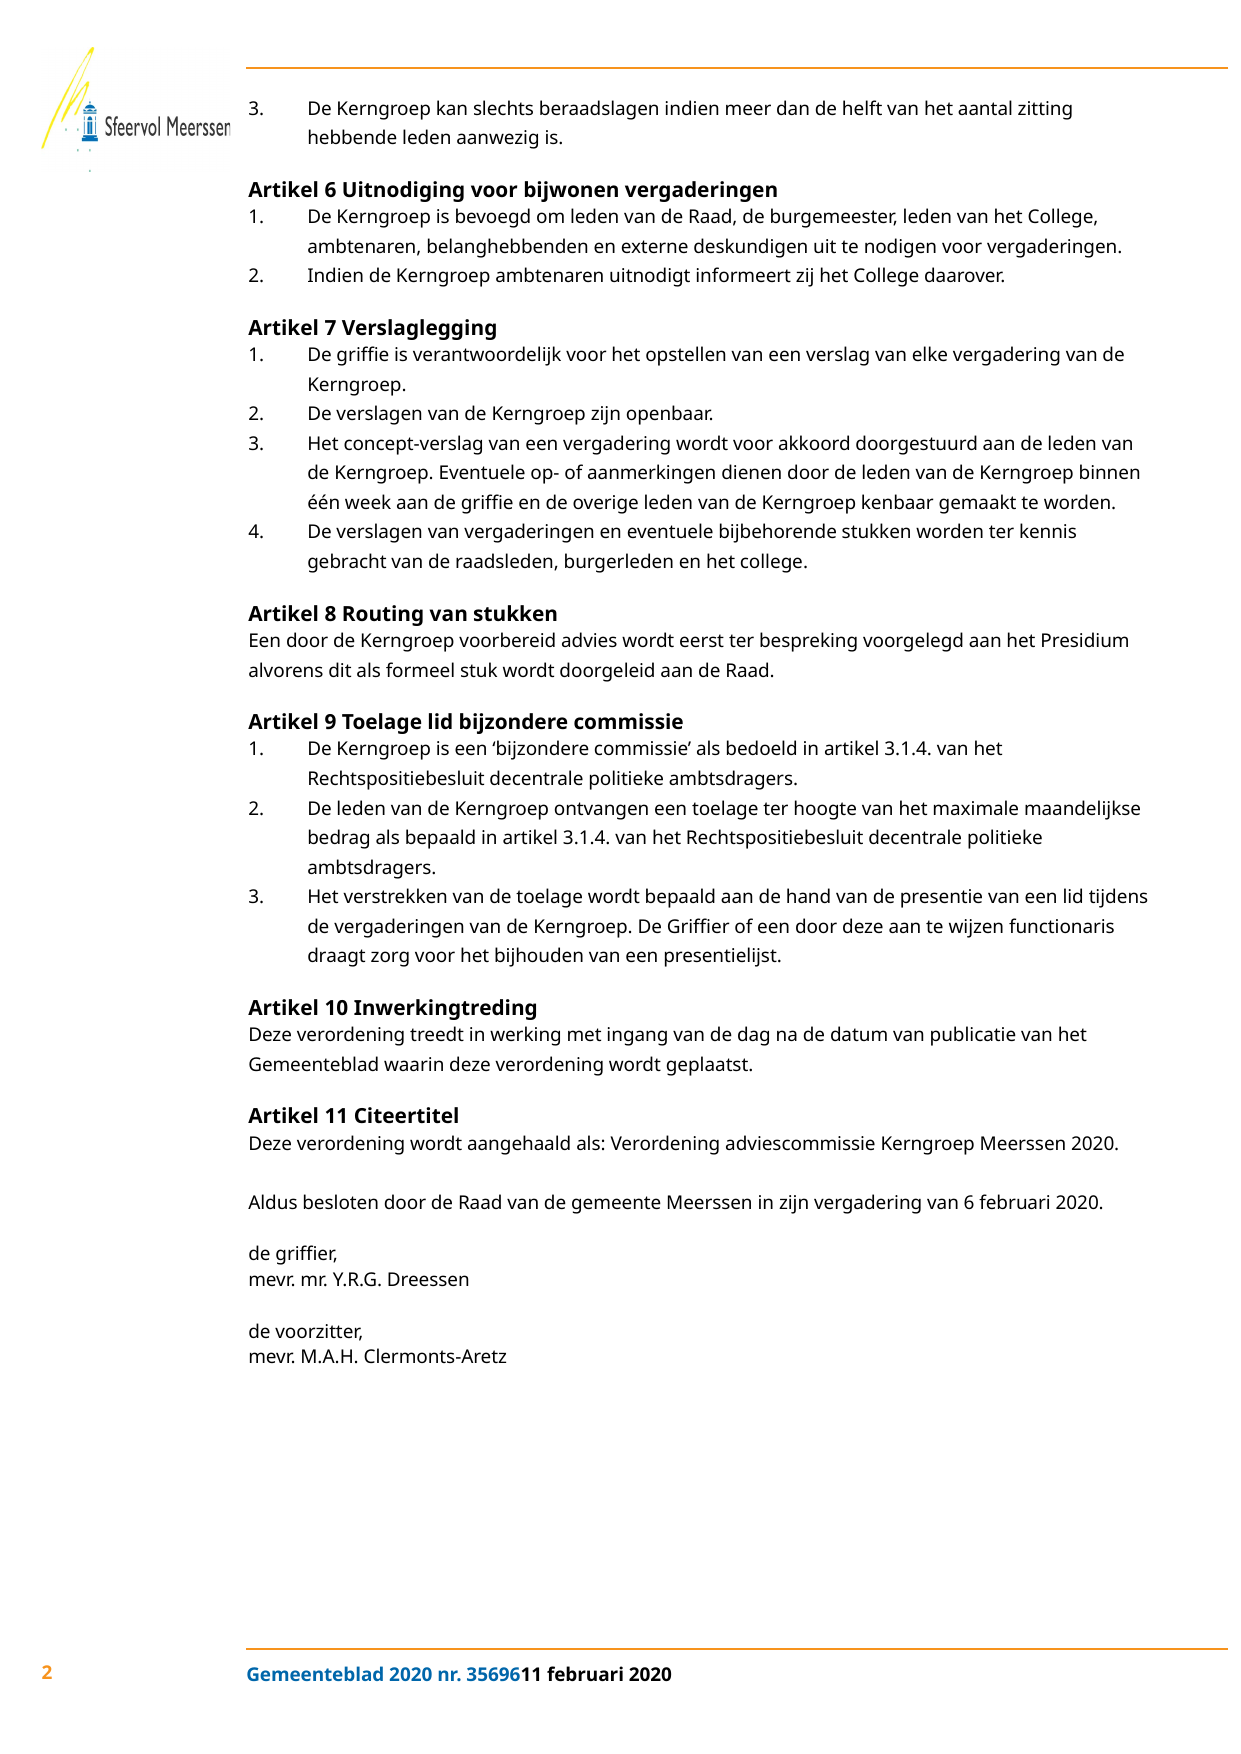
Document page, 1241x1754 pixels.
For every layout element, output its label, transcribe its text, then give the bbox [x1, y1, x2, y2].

text Een door de Kerngroep voorbereid advies wordt eerst ter bespreking voorgelegd aan het Presidium alvorens dit als formeel stuk wordt doorgeleid aan de Raad. [248, 627, 1152, 682]
list De Kerngroep kan slechts beraadslagen indien meer dan de helft van het aantal zitting hebbende leden aanwezig is. [248, 95, 1152, 150]
text Deze verordening treedt in werking met ingang van de dag na de datum van publicatie van het Gemeenteblad waarin deze verordening wordt geplaatst. [248, 1022, 1152, 1077]
text mevr. mr. Y.R.G. Dreessen [248, 1266, 1152, 1292]
text Artikel 10 Inwerkingtreding [248, 993, 1152, 1022]
text Artikel 7 Verslaglegging [248, 313, 1152, 341]
list De verslagen van de Kerngroep zijn openbaar. [248, 400, 1152, 426]
text de griffier, [248, 1241, 1152, 1266]
text Aldus besloten door de Raad van de gemeente Meerssen in zijn vergadering van 6 februari 2020. [248, 1189, 1152, 1215]
list De Kerngroep is een ‘bijzondere commissie’ als bedoeld in artikel 3.1.4. van het Rechtspositiebesluit decentrale politieke ambtsdragers. [248, 736, 1152, 791]
text Artikel 11 Citeertitel [248, 1102, 1152, 1130]
text de voorzitter, [248, 1318, 1152, 1343]
text Artikel 9 Toelage lid bijzondere commissie [248, 707, 1152, 736]
list De leden van de Kerngroep ontvangen een toelage ter hoogte van het maximale maandelijkse bedrag als bepaald in artikel 3.1.4. van het Rechtspositiebesluit decentrale politieke ambtsdragers. [248, 795, 1152, 880]
list Indien de Kerngroep ambtenaren uitnodigt informeert zij het College daarover. [248, 262, 1152, 288]
list Het verstrekken van de toelage wordt bepaald aan de hand van de presentie van een lid tijdens de vergaderingen van de Kerngroep. De Griffier of een door deze aan te wijzen functionaris draagt zorg voor het bijhouden van een presentielijst. [248, 883, 1152, 968]
list De griffie is verantwoordelijk voor het opstellen van een verslag van elke vergadering van de Kerngroep. [248, 341, 1152, 397]
list De Kerngroep is bevoegd om leden van de Raad, de burgemeester, leden van het College, ambtenaren, belanghebbenden en externe deskundigen uit te nodigen voor vergaderingen. [248, 203, 1152, 258]
text mevr. M.A.H. Clermonts-Aretz [248, 1343, 1152, 1369]
picture [41, 47, 231, 172]
list De verslagen van vergaderingen en eventuele bijbehorende stukken worden ter kennis gebracht van de raadsleden, burgerleden en het college. [248, 519, 1152, 574]
text Artikel 6 Uitnodiging voor bijwonen vergaderingen [248, 175, 1152, 203]
text Artikel 8 Routing van stukken [248, 599, 1152, 627]
text Deze verordening wordt aangehaald als: Verordening adviescommissie Kerngroep Meerssen 2020. [248, 1130, 1152, 1156]
list Het concept-verslag van een vergadering wordt voor akkoord doorgestuurd aan de leden van de Kerngroep. Eventuele op- of aanmerkingen dienen door de leden van de Kerngroep binnen één week aan de griffie en de overige leden van de Kerngroep kenbaar gemaakt te worden. [248, 430, 1152, 515]
